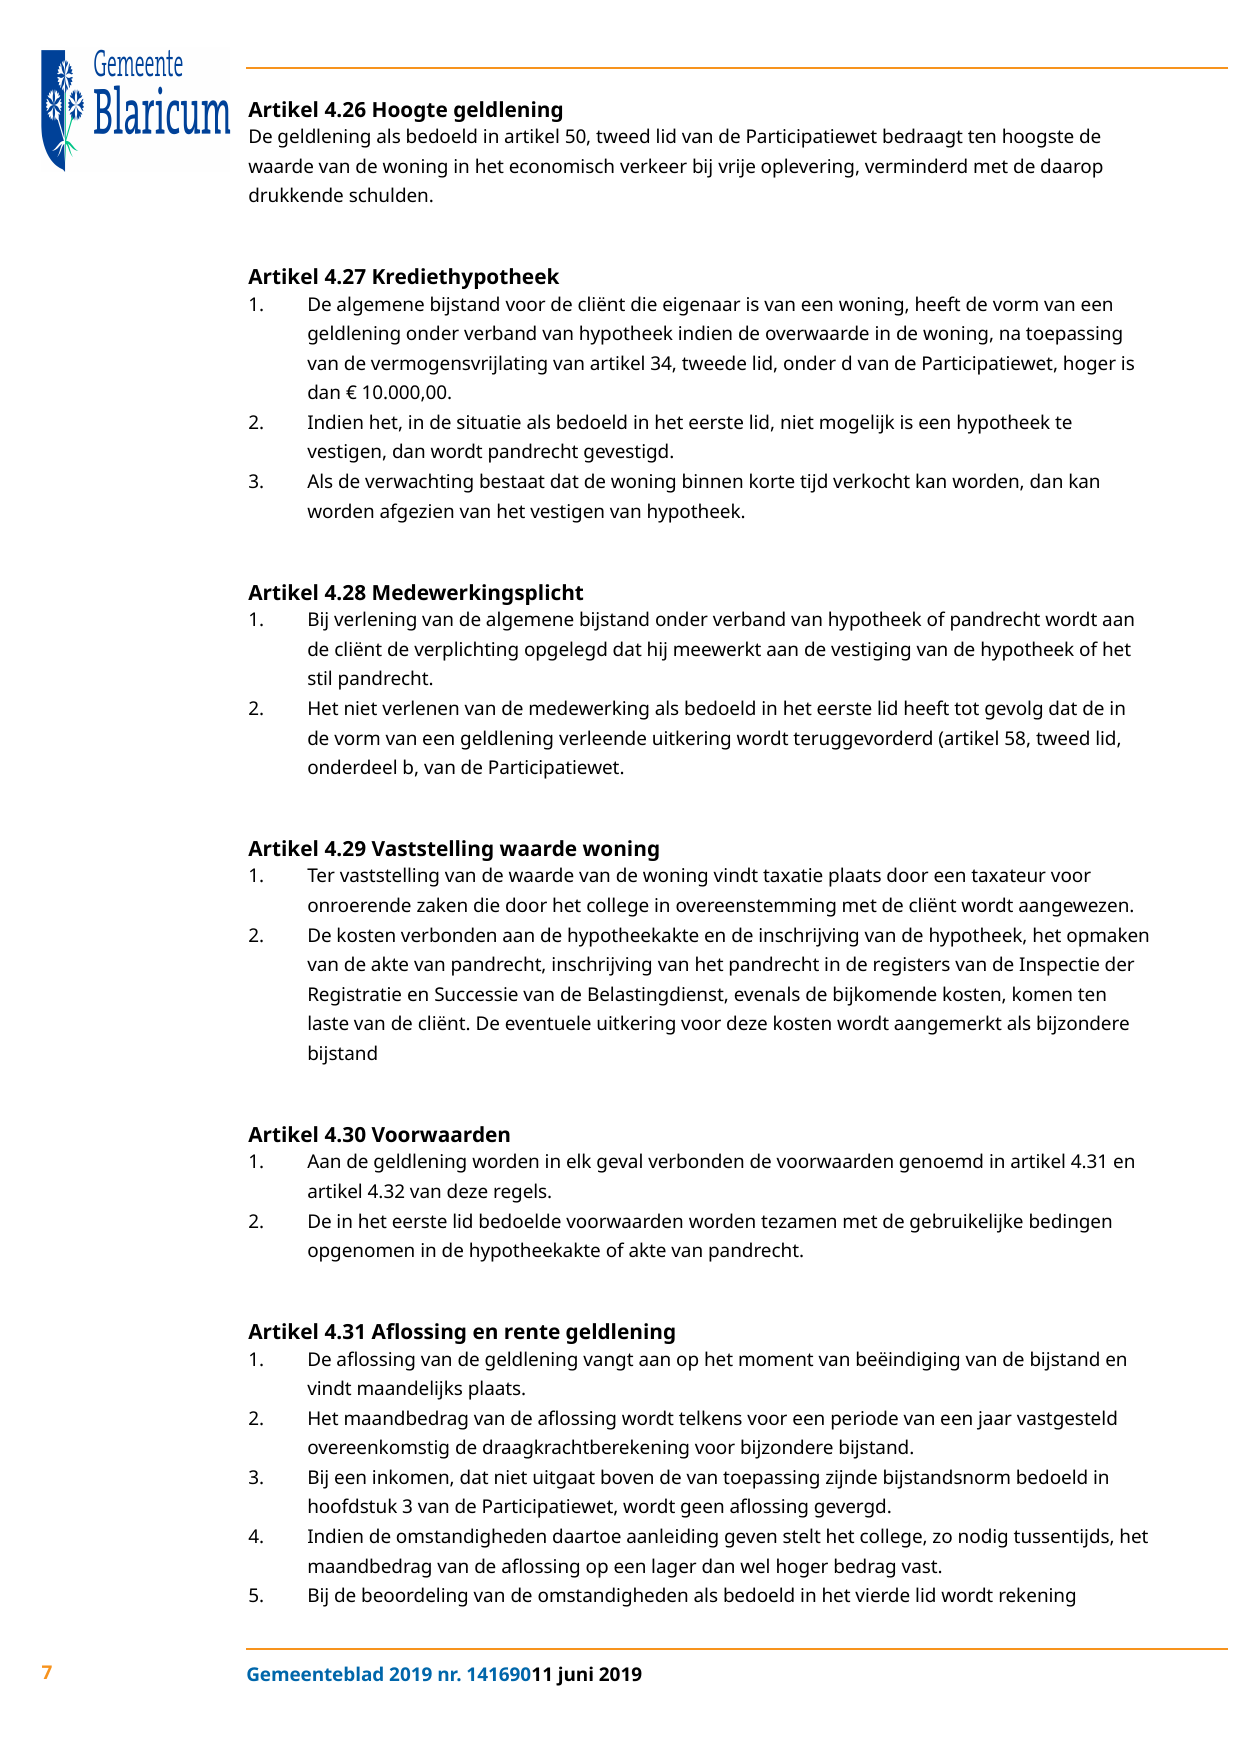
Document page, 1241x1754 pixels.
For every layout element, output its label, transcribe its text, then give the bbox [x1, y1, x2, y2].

list De kosten verbonden aan de hypotheekakte en de inschrijving van de hypotheek, het opmaken van de akte van pandrecht, inschrijving van het pandrecht in de registers van de Inspectie der Registratie en Successie van de Belastingdienst, evenals de bijkomende kosten, komen ten laste van de cliënt. De eventuele uitkering voor deze kosten wordt aangemerkt als bijzondere bijstand [248, 922, 1152, 1066]
list Indien de omstandigheden daartoe aanleiding geven stelt het college, zo nodig tussentijds, het maandbedrag van de aflossing op een lager dan wel hoger bedrag vast. [248, 1523, 1152, 1579]
text Artikel 4.29 Vaststelling waarde woning [248, 834, 1152, 863]
list De aflossing van de geldlening vangt aan op het moment van beëindiging van de bijstand en vindt maandelijks plaats. [248, 1346, 1152, 1401]
text Artikel 4.31 Aflossing en rente geldlening [248, 1317, 1152, 1346]
picture [41, 47, 231, 172]
list Ter vaststelling van de waarde van de woning vindt taxatie plaats door een taxateur voor onroerende zaken die door het college in overeenstemming met de cliënt wordt aangewezen. [248, 863, 1152, 918]
list Bij de beoordeling van de omstandigheden als bedoeld in het vierde lid wordt rekening [248, 1582, 1152, 1608]
list Bij verlening van de algemene bijstand onder verband van hypotheek of pandrecht wordt aan de cliënt de verplichting opgelegd dat hij meewerkt aan de vestiging van de hypotheek of het stil pandrecht. [248, 606, 1152, 691]
text Artikel 4.30 Voorwaarden [248, 1120, 1152, 1149]
list Het maandbedrag van de aflossing wordt telkens voor een periode van een jaar vastgesteld overeenkomstig de draagkrachtberekening voor bijzondere bijstand. [248, 1405, 1152, 1460]
text De geldlening als bedoeld in artikel 50, tweed lid van de Participatiewet bedraagt ten hoogste de waarde van de woning in het economisch verkeer bij vrije oplevering, verminderd met de daarop drukkende schulden. [248, 123, 1152, 208]
text Artikel 4.28 Medewerkingsplicht [248, 578, 1152, 606]
text Artikel 4.27 Krediethypotheek [248, 262, 1152, 291]
list Aan de geldlening worden in elk geval verbonden de voorwaarden genoemd in artikel 4.31 en artikel 4.32 van deze regels. [248, 1149, 1152, 1204]
list De algemene bijstand voor de cliënt die eigenaar is van een woning, heeft de vorm van een geldlening onder verband van hypotheek indien de overwaarde in de woning, na toepassing van de vermogensvrijlating van artikel 34, tweede lid, onder d van de Participatiewet, hoger is dan € 10.000,00. [248, 291, 1152, 405]
list Bij een inkomen, dat niet uitgaat boven de van toepassing zijnde bijstandsnorm bedoeld in hoofdstuk 3 van de Participatiewet, wordt geen aflossing gevergd. [248, 1464, 1152, 1519]
text Artikel 4.26 Hoogte geldlening [248, 95, 1152, 123]
list Het niet verlenen van de medewerking als bedoeld in het eerste lid heeft tot gevolg dat de in de vorm van een geldlening verleende uitkering wordt teruggevorderd (artikel 58, tweed lid, onderdeel b, van de Participatiewet. [248, 695, 1152, 780]
list De in het eerste lid bedoelde voorwaarden worden tezamen met de gebruikelijke bedingen opgenomen in de hypotheekakte of akte van pandrecht. [248, 1208, 1152, 1263]
list Als de verwachting bestaat dat de woning binnen korte tijd verkocht kan worden, dan kan worden afgezien van het vestigen van hypotheek. [248, 468, 1152, 524]
list Indien het, in de situatie als bedoeld in het eerste lid, niet mogelijk is een hypotheek te vestigen, dan wordt pandrecht gevestigd. [248, 409, 1152, 464]
